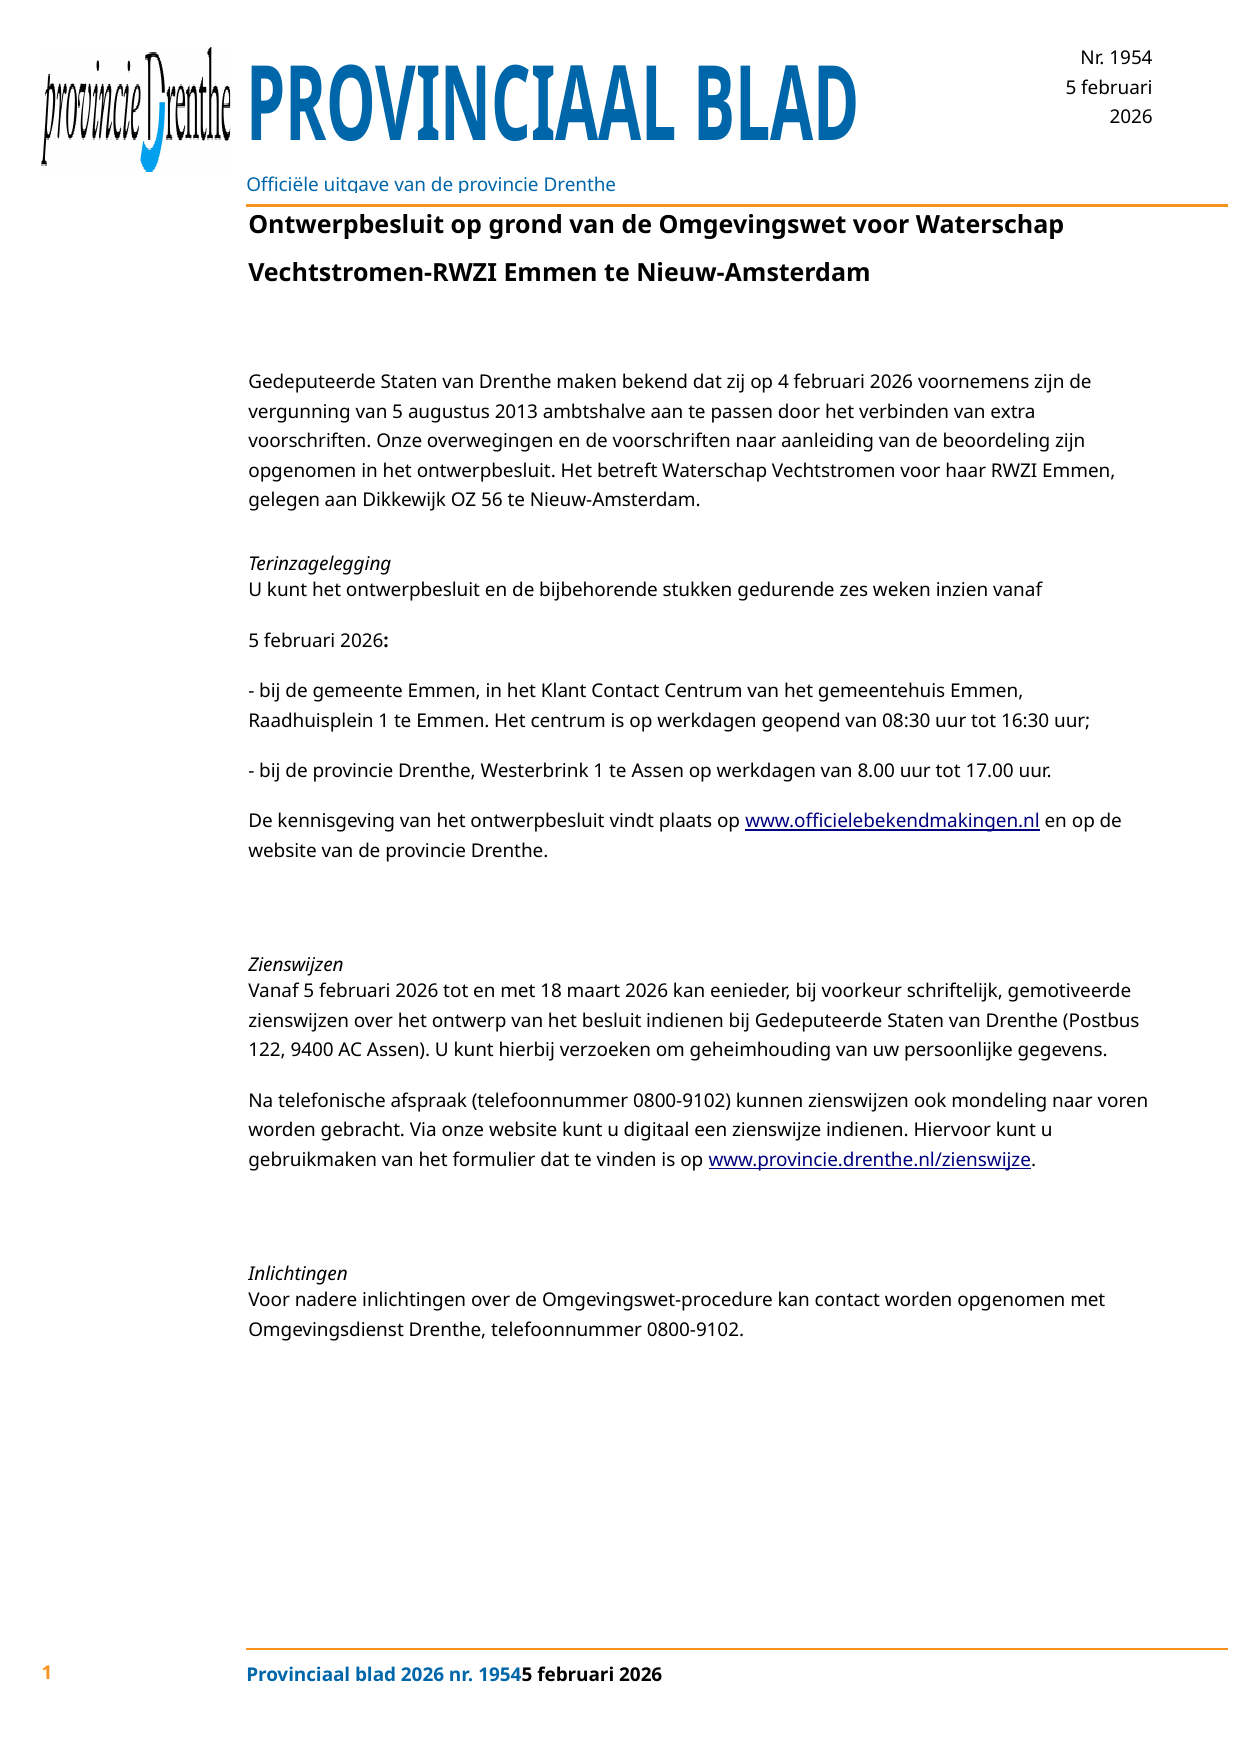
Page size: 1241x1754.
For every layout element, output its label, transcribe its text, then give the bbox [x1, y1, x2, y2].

text Voor nadere inlichtingen over de Omgevingswet-procedure kan contact worden opgenomen met Omgevingsdienst Drenthe, telefoonnummer 0800-9102. [248, 1286, 1152, 1341]
text Ontwerpbesluit op grond van de Omgevingswet voor Waterschap Vechtstromen-RWZI Emmen te Nieuw-Amsterdam [248, 207, 1152, 288]
text Gedeputeerde Staten van Drenthe maken bekend dat zij op 4 februari 2026 voornemens zijn de vergunning van 5 augustus 2013 ambtshalve aan te passen door het verbinden van extra voorschriften. Onze overwegingen en de voorschriften naar aanleiding van de beoordeling zijn opgenomen in het ontwerpbesluit. Het betreft Waterschap Vechtstromen voor haar RWZI Emmen, gelegen aan Dikkewijk OZ 56 te Nieuw-Amsterdam. [248, 368, 1152, 512]
text Zienswijzen [248, 952, 1152, 977]
text Terinzagelegging [248, 551, 1152, 576]
picture [41, 47, 231, 172]
text Na telefonische afspraak (telefoonnummer 0800-9102) kunnen zienswijzen ook mondeling naar voren worden gebracht. Via onze website kunt u digitaal een zienswijze indienen. Hiervoor kunt u gebruikmaken van het formulier dat te vinden is op www.provincie.drenthe.nl/zienswijze. [248, 1087, 1152, 1172]
text De kennisgeving van het ontwerpbesluit vindt plaats op www.officielebekendmakingen.nl en op de website van de provincie Drenthe. [248, 808, 1152, 863]
text Inlichtingen [248, 1260, 1152, 1286]
text - bij de provincie Drenthe, Westerbrink 1 te Assen op werkdagen van 8.00 uur tot 17.00 uur. [248, 757, 1152, 783]
text - bij de gemeente Emmen, in het Klant Contact Centrum van het gemeentehuis Emmen, Raadhuisplein 1 te Emmen. Het centrum is op werkdagen geopend van 08:30 uur tot 16:30 uur; [248, 677, 1152, 732]
text Vanaf 5 februari 2026 tot en met 18 maart 2026 kan eenieder, bij voorkeur schriftelijk, gemotiveerde zienswijzen over het ontwerp van het besluit indienen bij Gedeputeerde Staten van Drenthe (Postbus 122, 9400 AC Assen). U kunt hierbij verzoeken om geheimhouding van uw persoonlijke gegevens. [248, 977, 1152, 1062]
text 5 februari 2026: [248, 627, 1152, 652]
text U kunt het ontwerpbesluit en de bijbehorende stukken gedurende zes weken inzien vanaf [248, 576, 1152, 602]
